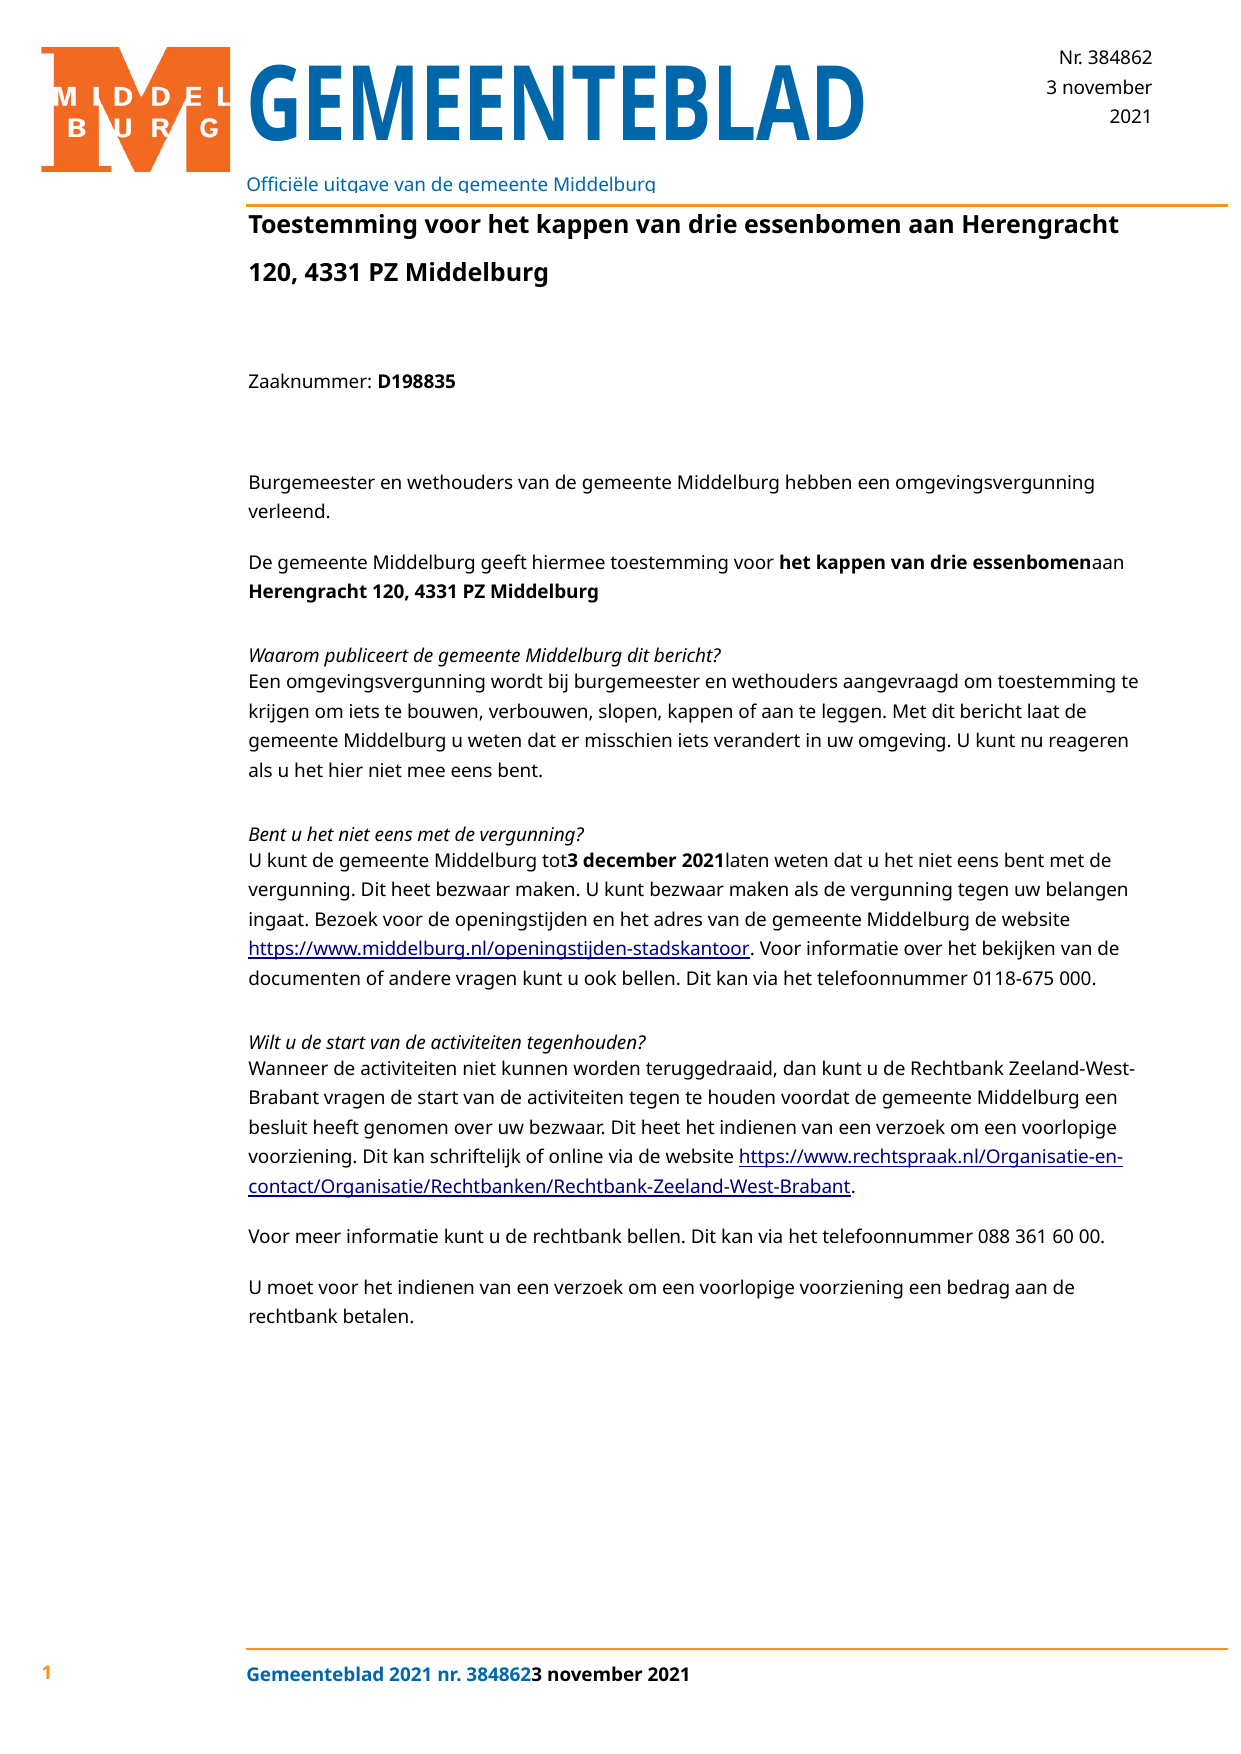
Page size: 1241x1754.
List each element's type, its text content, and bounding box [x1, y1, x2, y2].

text Wilt u de start van de activiteiten tegenhouden? [248, 1029, 1152, 1055]
picture [41, 47, 231, 172]
text Een omgevingsvergunning wordt bij burgemeester en wethouders aangevraagd om toestemming te krijgen om iets te bouwen, verbouwen, slopen, kappen of aan te leggen. Met dit bericht laat de gemeente Middelburg u weten dat er misschien iets verandert in uw omgeving. U kunt nu reageren als u het hier niet mee eens bent. [248, 668, 1152, 783]
text Toestemming voor het kappen van drie essenbomen aan Herengracht 120, 4331 PZ Middelburg [248, 207, 1152, 288]
text Burgemeester en wethouders van de gemeente Middelburg hebben een omgevingsvergunning verleend. [248, 469, 1152, 524]
text Wanneer de activiteiten niet kunnen worden teruggedraaid, dan kunt u de Rechtbank Zeeland-West-Brabant vragen de start van de activiteiten tegen te houden voordat de gemeente Middelburg een besluit heeft genomen over uw bezwaar. Dit heet het indienen van een verzoek om een voorlopige voorziening. Dit kan schriftelijk of online via de website https://www.rechtspraak.nl/Organisatie-en-contact/Organisatie/Rechtbanken/Rechtbank-Zeeland-West-Brabant. [248, 1055, 1152, 1199]
text Bent u het niet eens met de vergunning? [248, 821, 1152, 847]
text Waarom publiceert de gemeente Middelburg dit bericht? [248, 643, 1152, 668]
text De gemeente Middelburg geeft hiermee toestemming voor het kappen van drie essenbomenaan Herengracht 120, 4331 PZ Middelburg [248, 549, 1152, 604]
text U moet voor het indienen van een verzoek om een voorlopige voorziening een bedrag aan de rechtbank betalen. [248, 1274, 1152, 1329]
text Voor meer informatie kunt u de rechtbank bellen. Dit kan via het telefoonnummer 088 361 60 00. [248, 1224, 1152, 1249]
text Zaaknummer: D198835 [248, 368, 1152, 394]
text U kunt de gemeente Middelburg tot3 december 2021laten weten dat u het niet eens bent met de vergunning. Dit heet bezwaar maken. U kunt bezwaar maken als de vergunning tegen uw belangen ingaat. Bezoek voor de openingstijden en het adres van de gemeente Middelburg de website https://www.middelburg.nl/openingstijden-stadskantoor. Voor informatie over het bekijken van de documenten of andere vragen kunt u ook bellen. Dit kan via het telefoonnummer 0118-675 000. [248, 847, 1152, 991]
